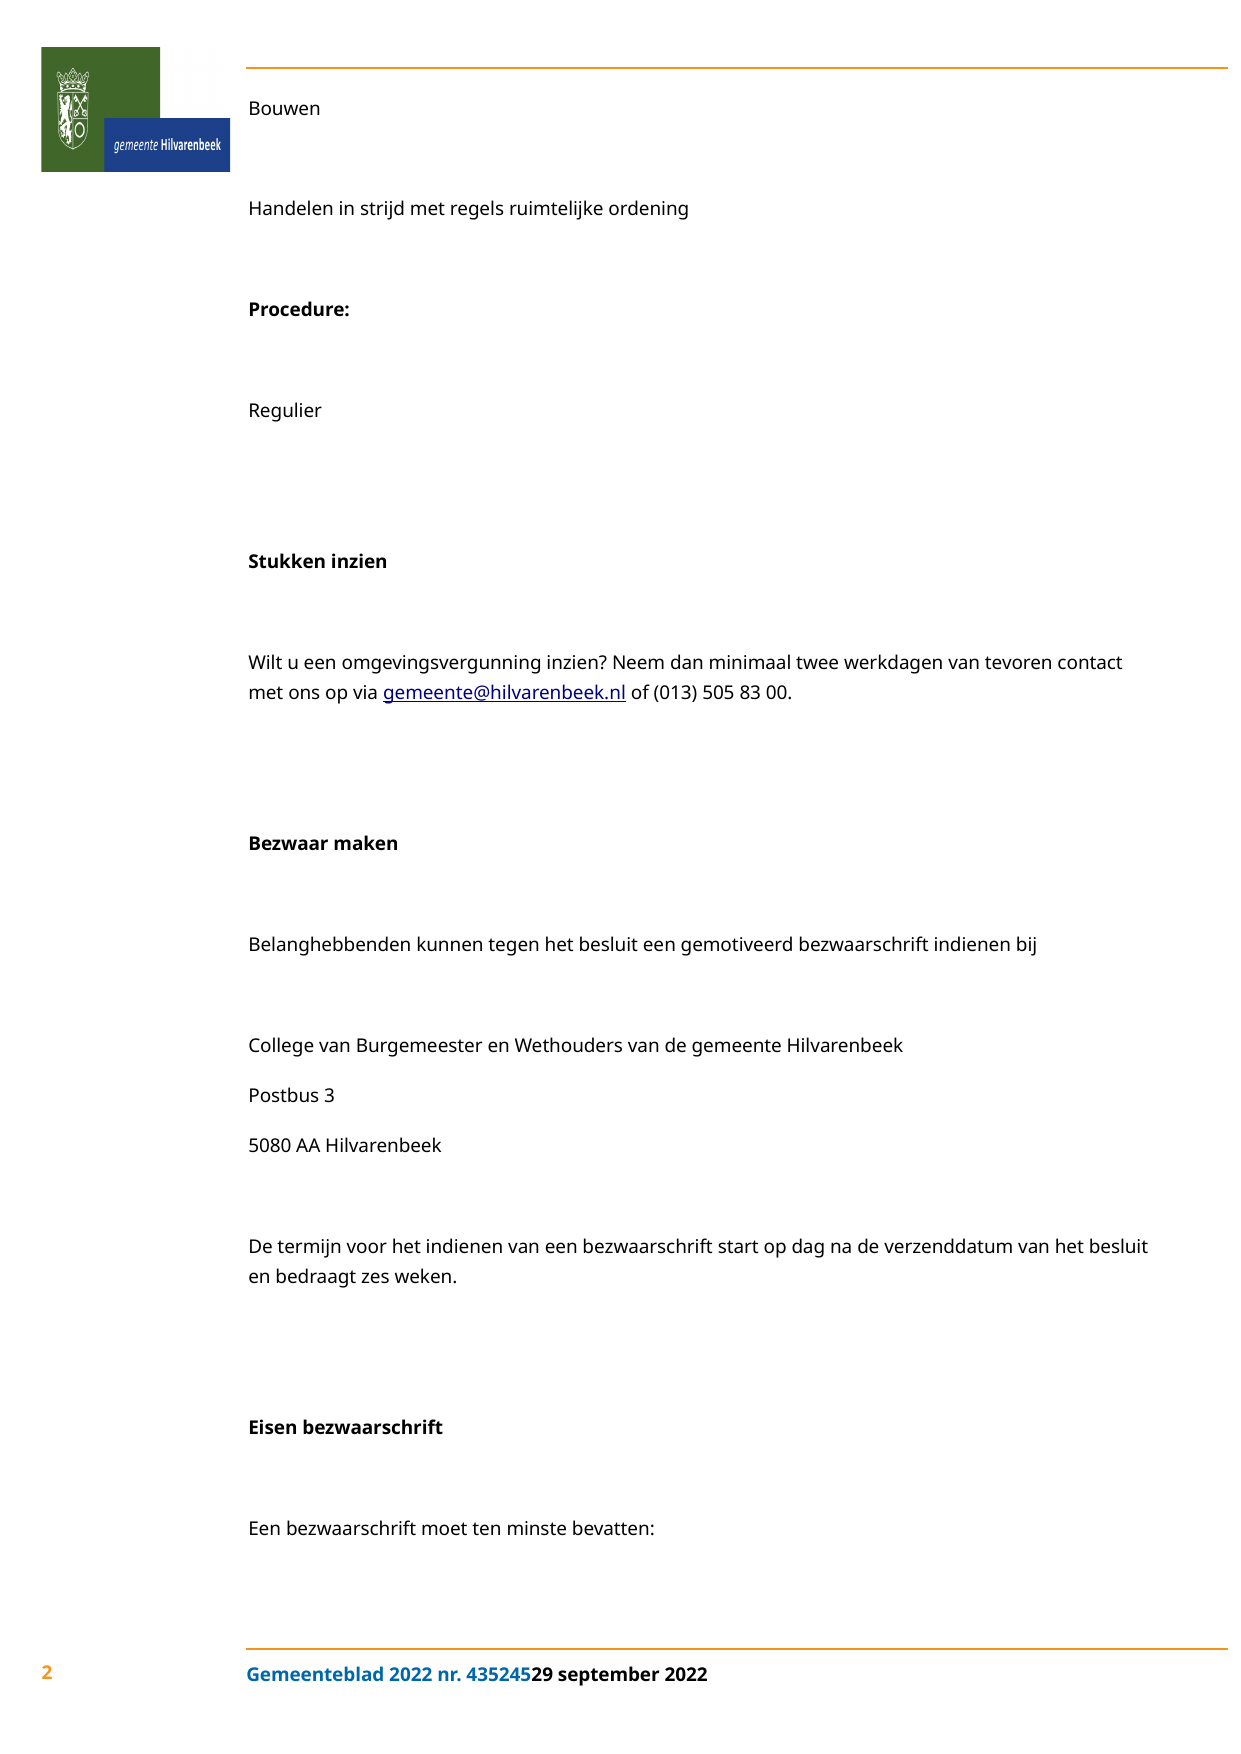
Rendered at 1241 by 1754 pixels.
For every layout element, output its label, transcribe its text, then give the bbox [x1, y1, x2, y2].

text Handelen in strijd met regels ruimtelijke ordening [248, 196, 1152, 221]
text Stukken inzien [248, 548, 1152, 574]
text Een bezwaarschrift moet ten minste bevatten: [248, 1515, 1152, 1541]
picture [41, 47, 231, 172]
text Regulier [248, 397, 1152, 423]
text Procedure: [248, 296, 1152, 322]
text Postbus 3 [248, 1082, 1152, 1108]
text Wilt u een omgevingsvergunning inzien? Neem dan minimaal twee werkdagen van tevoren contact met ons op via gemeente@hilvarenbeek.nl of (013) 505 83 00. [248, 649, 1152, 705]
text Bezwaar maken [248, 830, 1152, 856]
text De termijn voor het indienen van een bezwaarschrift start op dag na de verzenddatum van het besluit en bedraagt zes weken. [248, 1233, 1152, 1289]
text Bouwen [248, 95, 1152, 121]
text 5080 AA Hilvarenbeek [248, 1133, 1152, 1158]
text Eisen bezwaarschrift [248, 1414, 1152, 1440]
text College van Burgemeester en Wethouders van de gemeente Hilvarenbeek [248, 1032, 1152, 1058]
text Belanghebbenden kunnen tegen het besluit een gemotiveerd bezwaarschrift indienen bij [248, 931, 1152, 957]
